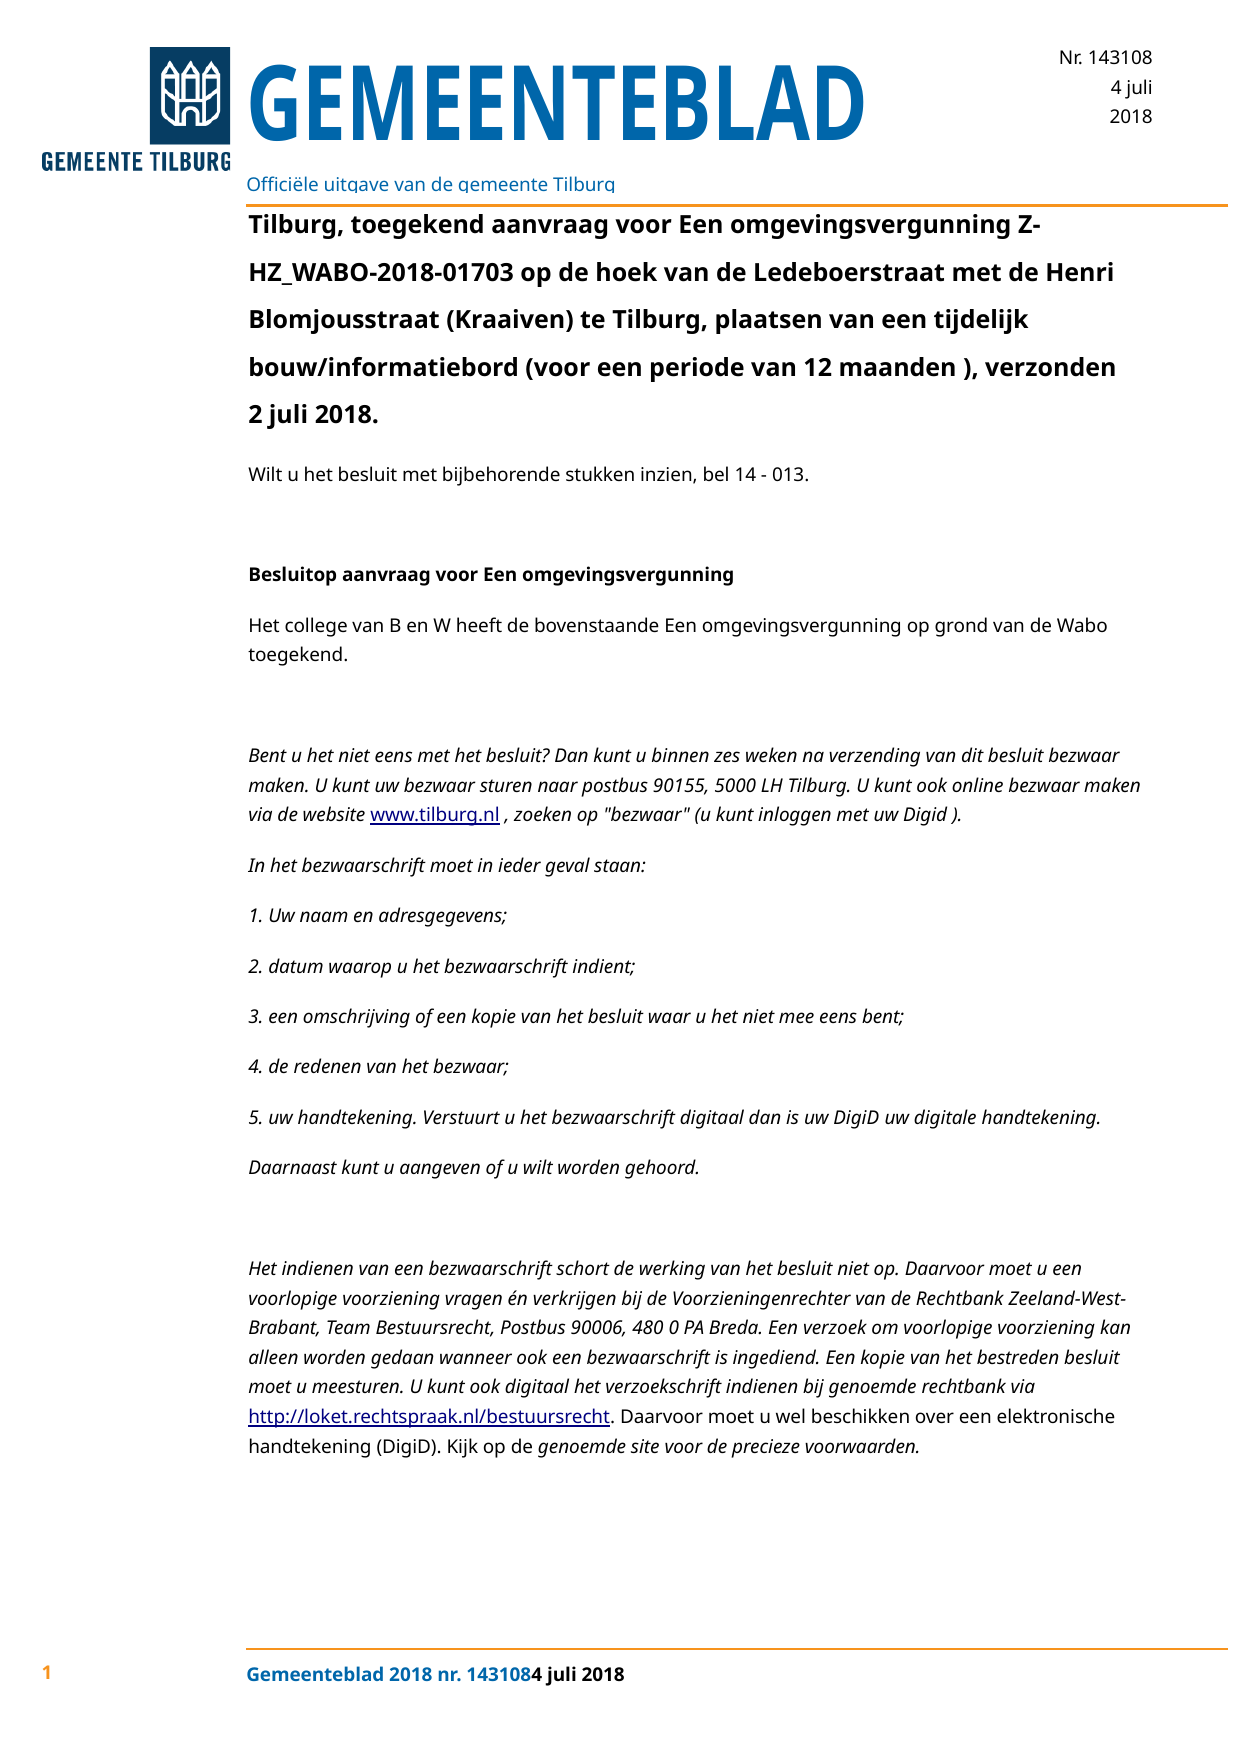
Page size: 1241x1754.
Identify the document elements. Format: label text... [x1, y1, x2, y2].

text Tilburg, toegekend aanvraag voor Een omgevingsvergunning Z-HZ_WABO-2018-01703 op de hoek van de Ledeboerstraat met de Henri Blomjousstraat (Kraaiven) te Tilburg, plaatsen van een tijdelijk bouw/informatiebord (voor een periode van 12 maanden ), verzonden 2 juli 2018. [248, 207, 1152, 431]
text Wilt u het besluit met bijbehorende stukken inzien, bel 14 - 013. [248, 461, 1152, 486]
text Besluitop aanvraag voor Een omgevingsvergunning [248, 562, 1152, 587]
text Daarnaast kunt u aangeven of u wilt worden gehoord. [248, 1154, 1152, 1180]
text Het indienen van een bezwaarschrift schort de werking van het besluit niet op. Daarvoor moet u een voorlopige voorziening vragen én verkrijgen bij de Voorzieningenrechter van de Rechtbank Zeeland-West-Brabant, Team Bestuursrecht, Postbus 90006, 480 0 PA Breda. Een verzoek om voorlopige voorziening kan alleen worden gedaan wanneer ook een bezwaarschrift is ingediend. Een kopie van het bestreden besluit moet u meesturen. U kunt ook digitaal het verzoekschrift indienen bij genoemde rechtbank via http://loket.rechtspraak.nl/bestuursrecht. Daarvoor moet u wel beschikken over een elektronische handtekening (DigiD). Kijk op de genoemde site voor de precieze voorwaarden. [248, 1255, 1152, 1458]
text Het college van B en W heeft de bovenstaande Een omgevingsvergunning op grond van de Wabo toegekend. [248, 612, 1152, 667]
text 4. de redenen van het bezwaar; [248, 1054, 1152, 1079]
text 2. datum waarop u het bezwaarschrift indient; [248, 953, 1152, 978]
text 1. Uw naam en adresgegevens; [248, 902, 1152, 928]
text Bent u het niet eens met het besluit? Dan kunt u binnen zes weken na verzending van dit besluit bezwaar maken. U kunt uw bezwaar sturen naar postbus 90155, 5000 LH Tilburg. U kunt ook online bezwaar maken via de website www.tilburg.nl , zoeken op "bezwaar" (u kunt inloggen met uw Digid ). [248, 742, 1152, 827]
text 5. uw handtekening. Verstuurt u het bezwaarschrift digitaal dan is uw DigiD uw digitale handtekening. [248, 1104, 1152, 1130]
text 3. een omschrijving of een kopie van het besluit waar u het niet mee eens bent; [248, 1003, 1152, 1029]
text In het bezwaarschrift moet in ieder geval staan: [248, 852, 1152, 878]
picture [41, 47, 231, 172]
